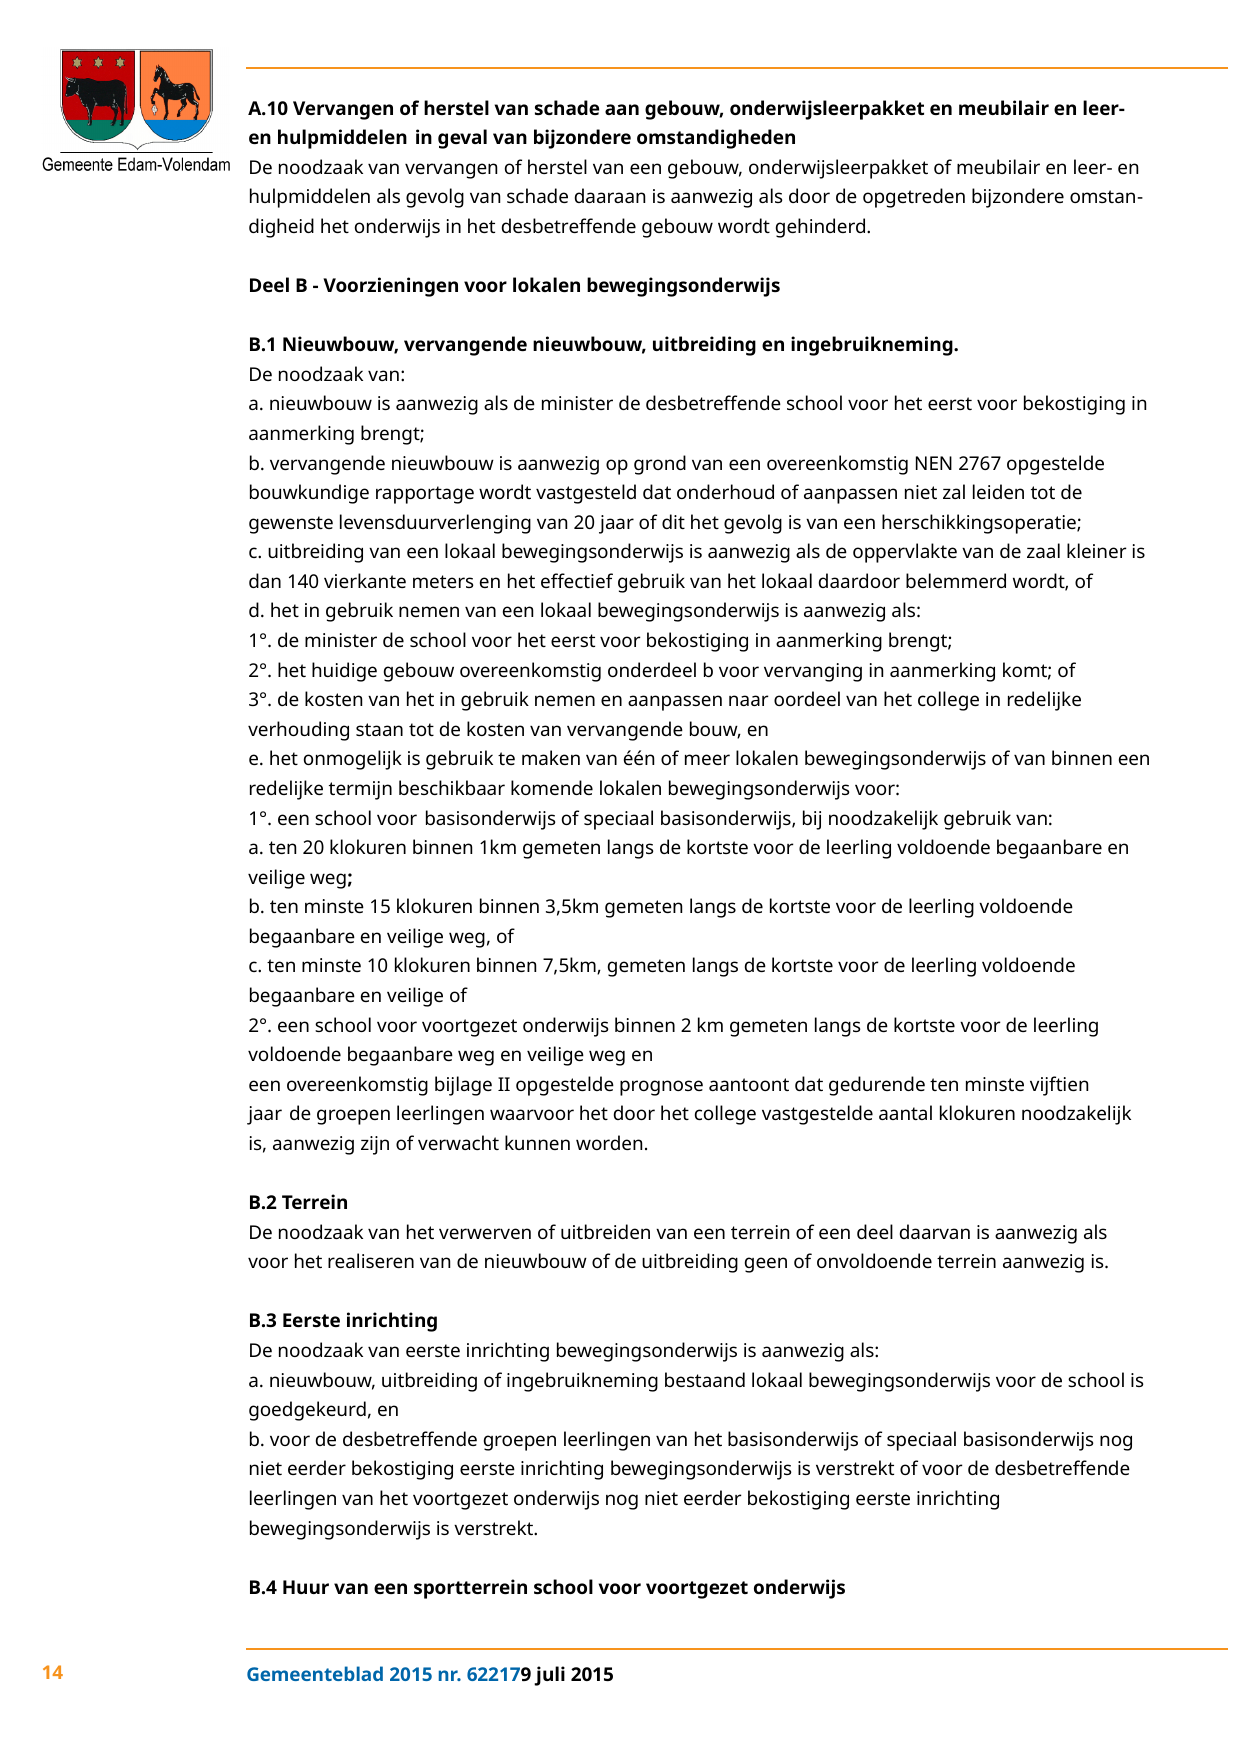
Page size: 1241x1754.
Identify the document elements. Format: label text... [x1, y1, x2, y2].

text B.1 Nieuwbouw, vervangende nieuwbouw, uitbreiding en ingebruikneming. [248, 331, 1152, 357]
text 1°. de minister de school voor het eerst voor bekostiging in aanmerking brengt; [248, 627, 1152, 653]
text e. het onmogelijk is gebruik te maken van één of meer lokalen bewegingsonderwijs of van binnen een redelijke termijn beschikbaar komende lokalen bewegingsonderwijs voor: [248, 746, 1152, 801]
text b. voor de desbetreffende groepen leerlingen van het basisonderwijs of speciaal basisonderwijs nog niet eerder bekostiging eerste inrichting bewegingsonderwijs is verstrekt of voor de desbetreffende leerlingen van het voortgezet onderwijs nog niet eerder bekostiging eerste inrichting bewegingsonderwijs is verstrekt. [248, 1426, 1152, 1541]
text 1°. een school voor basisonderwijs of speciaal basisonderwijs, bij noodzakelijk gebruik van: [248, 805, 1152, 831]
text b. vervangende nieuwbouw is aanwezig op grond van een overeenkomstig NEN 2767 opgestelde bouwkundige rapportage wordt vastgesteld dat onderhoud of aanpassen niet zal leiden tot de gewenste levensduurverlenging van 20 jaar of dit het gevolg is van een herschikkingsoperatie; [248, 450, 1152, 535]
text 2°. het huidige gebouw overeenkomstig onderdeel b voor vervanging in aanmerking komt; of [248, 657, 1152, 683]
text 2°. een school voor voortgezet onderwijs binnen 2 km gemeten langs de kortste voor de leerling voldoende begaanbare weg en veilige weg en [248, 1012, 1152, 1067]
text B.4 Huur van een sportterrein school voor voortgezet onderwijs [248, 1574, 1152, 1600]
text c. ten minste 10 klokuren binnen 7,5km, gemeten langs de kortste voor de leerling voldoende begaanbare en veilige of [248, 953, 1152, 1008]
text B.2 Terrein [248, 1189, 1152, 1215]
text De noodzaak van vervangen of herstel van een gebouw, onderwijsleerpakket of meubilair en leer- en hulpmiddelen als gevolg van schade daaraan is aanwezig als door de opgetreden bijzondere omstan­digheid het onderwijs in het desbetreffende gebouw wordt gehinderd. [248, 154, 1152, 239]
text De noodzaak van het verwerven of uitbreiden van een terrein of een deel daarvan is aanwezig als voor het realiseren van de nieuwbouw of de uitbreiding geen of onvoldoende terrein aanwezig is. [248, 1219, 1152, 1274]
text B.3 Eerste inrichting [248, 1308, 1152, 1333]
text a. ten 20 klokuren binnen 1km gemeten langs de kortste voor de leerling voldoende begaanbare en veilige weg; [248, 834, 1152, 890]
text Deel B - Voorzieningen voor lokalen bewegingsonderwijs [248, 272, 1152, 298]
text a. nieuwbouw is aanwezig als de minister de desbetreffende school voor het eerst voor bekostiging in aanmerking brengt; [248, 391, 1152, 446]
text De noodzaak van: [248, 361, 1152, 387]
text a. nieuwbouw, uitbreiding of ingebruikneming bestaand lokaal bewegingsonderwijs voor de school is goedgekeurd, en [248, 1367, 1152, 1422]
text d. het in gebruik nemen van een lokaal bewegingsonderwijs is aanwezig als: [248, 598, 1152, 623]
picture [41, 47, 231, 172]
text b. ten minste 15 klokuren binnen 3,5km gemeten langs de kortste voor de leerling voldoende begaanbare en veilige weg, of [248, 893, 1152, 949]
text A.10 Vervangen of herstel van schade aan gebouw, onderwijsleerpakket en meubilair en leer- en hulpmiddelen in geval van bijzondere omstandigheden [248, 95, 1152, 150]
text c. uitbreiding van een lokaal bewegingsonderwijs is aanwezig als de oppervlakte van de zaal kleiner is dan 140 vierkante meters en het effectief gebruik van het lokaal daardoor belemmerd wordt, of [248, 538, 1152, 594]
text 3°. de kosten van het in gebruik nemen en aanpassen naar oordeel van het college in redelijke verhouding staan tot de kosten van vervan­gende bouw, en [248, 686, 1152, 742]
text een overeenkomstig bijlage II opgestelde prognose aantoont dat gedurende ten minste vijftien jaar de groepen leerlingen waarvoor het door het college vastgestelde aantal klokuren noodzakelijk is, aanwezig zijn of verwacht kunnen worden. [248, 1071, 1152, 1156]
text De noodzaak van eerste inrichting bewegingsonderwijs is aanwezig als: [248, 1337, 1152, 1363]
